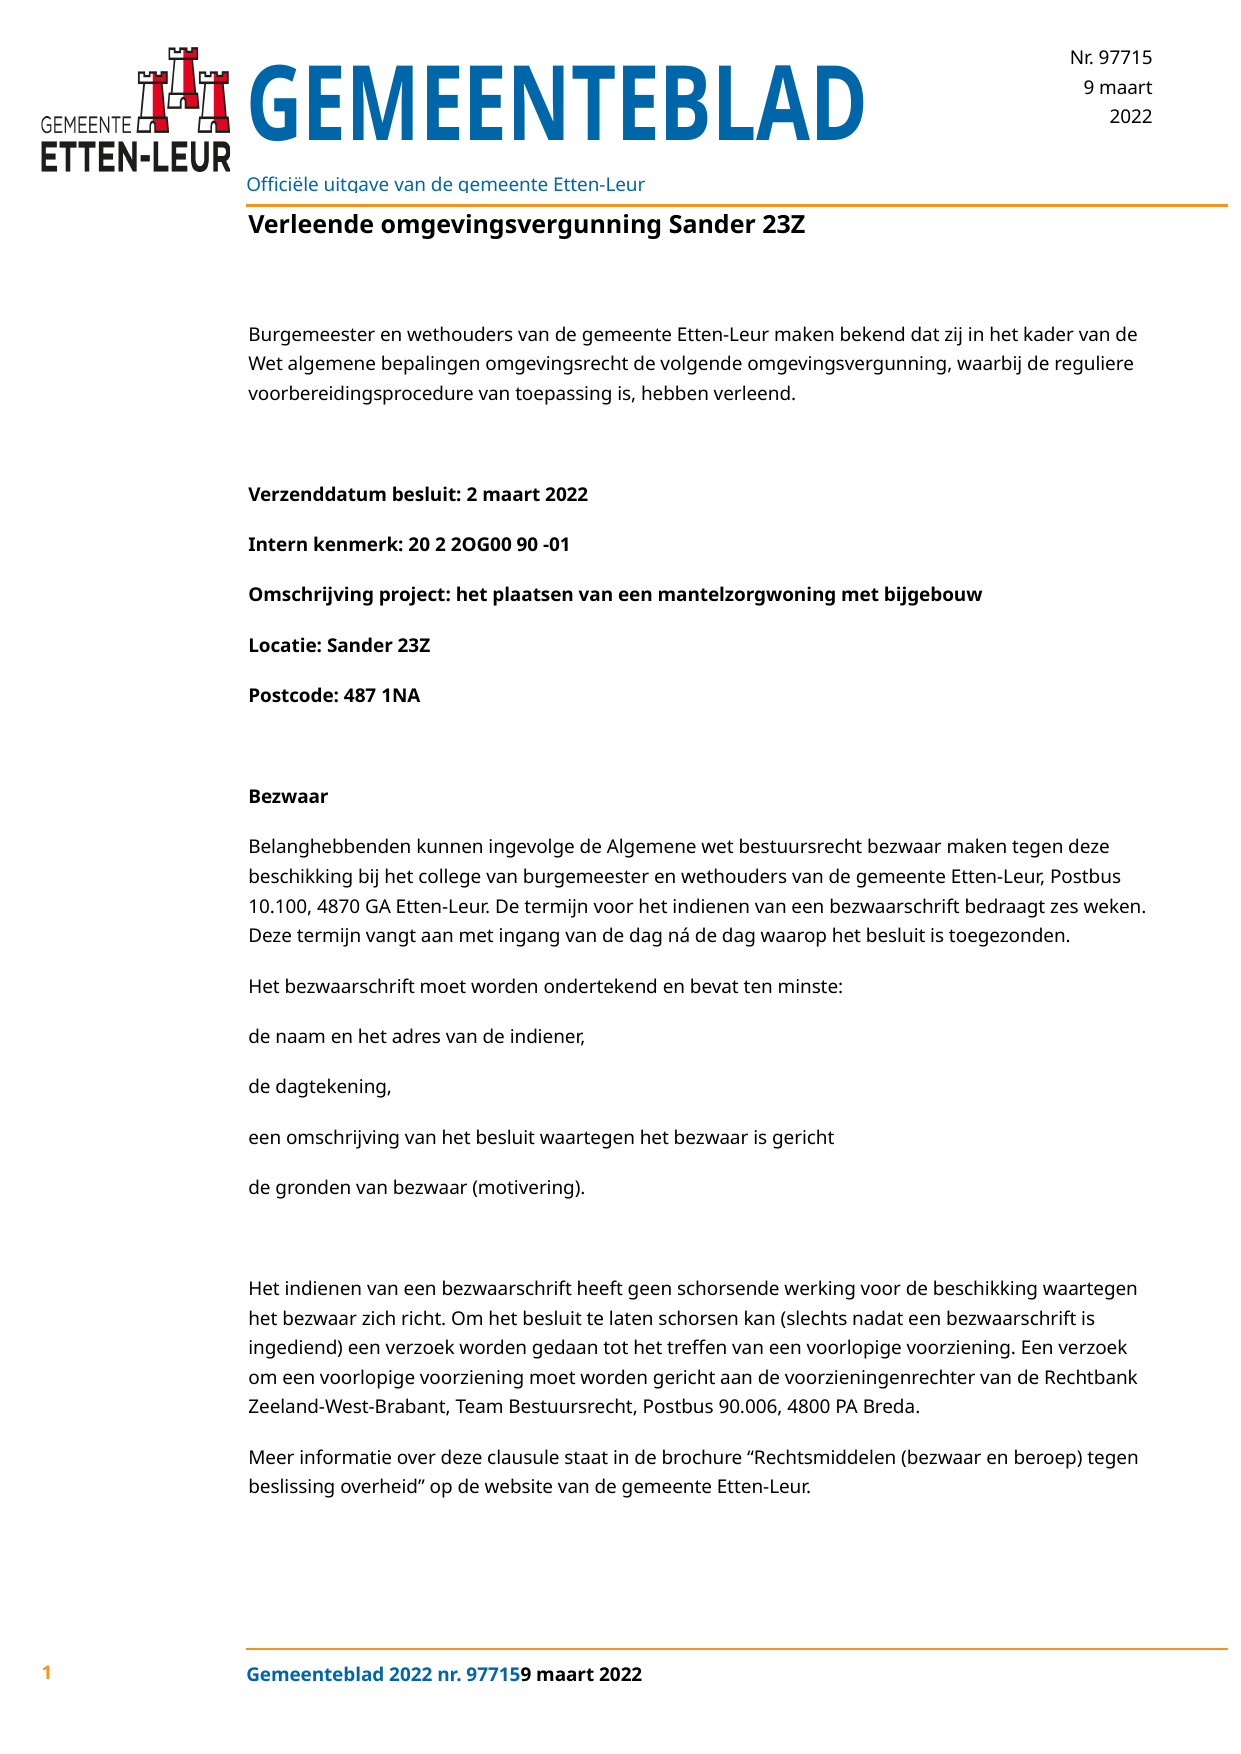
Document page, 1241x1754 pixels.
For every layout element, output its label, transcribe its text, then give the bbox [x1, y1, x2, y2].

text de dagtekening, [248, 1074, 1152, 1099]
text Burgemeester en wethouders van de gemeente Etten-Leur maken bekend dat zij in het kader van de Wet algemene bepalingen omgevingsrecht de volgende omgevingsvergunning, waarbij de reguliere voorbereidingsprocedure van toepassing is, hebben verleend. [248, 321, 1152, 406]
text Belanghebbenden kunnen ingevolge de Algemene wet bestuursrecht bezwaar maken tegen deze beschikking bij het college van burgemeester en wethouders van de gemeente Etten-Leur, Postbus 10.100, 4870 GA Etten-Leur. De termijn voor het indienen van een bezwaarschrift bedraagt zes weken. Deze termijn vangt aan met ingang van de dag ná de dag waarop het besluit is toegezonden. [248, 834, 1152, 948]
text Verzenddatum besluit: 2 maart 2022 [248, 481, 1152, 506]
text Verleende omgevingsvergunning Sander 23Z [248, 207, 1152, 241]
text Het bezwaarschrift moet worden ondertekend en bevat ten minste: [248, 973, 1152, 998]
text Intern kenmerk: 20 2 2OG00 90 -01 [248, 531, 1152, 557]
picture [41, 47, 231, 172]
text Meer informatie over deze clausule staat in de brochure “Rechtsmiddelen (bezwaar en beroep) tegen beslissing overheid” op de website van de gemeente Etten-Leur. [248, 1444, 1152, 1499]
text Het indienen van een bezwaarschrift heeft geen schorsende werking voor de beschikking waartegen het bezwaar zich richt. Om het besluit te laten schorsen kan (slechts nadat een bezwaarschrift is ingediend) een verzoek worden gedaan tot het treffen van een voorlopige voorziening. Een verzoek om een voorlopige voorziening moet worden gericht aan de voorzieningenrechter van de Rechtbank Zeeland-West-Brabant, Team Bestuursrecht, Postbus 90.006, 4800 PA Breda. [248, 1275, 1152, 1419]
text een omschrijving van het besluit waartegen het bezwaar is gericht [248, 1124, 1152, 1150]
text Locatie: Sander 23Z [248, 632, 1152, 658]
text de gronden van bezwaar (motivering). [248, 1174, 1152, 1200]
text Bezwaar [248, 783, 1152, 809]
text de naam en het adres van de indiener, [248, 1023, 1152, 1049]
text Postcode: 487 1NA [248, 682, 1152, 708]
text Omschrijving project: het plaatsen van een mantelzorgwoning met bijgebouw [248, 582, 1152, 607]
